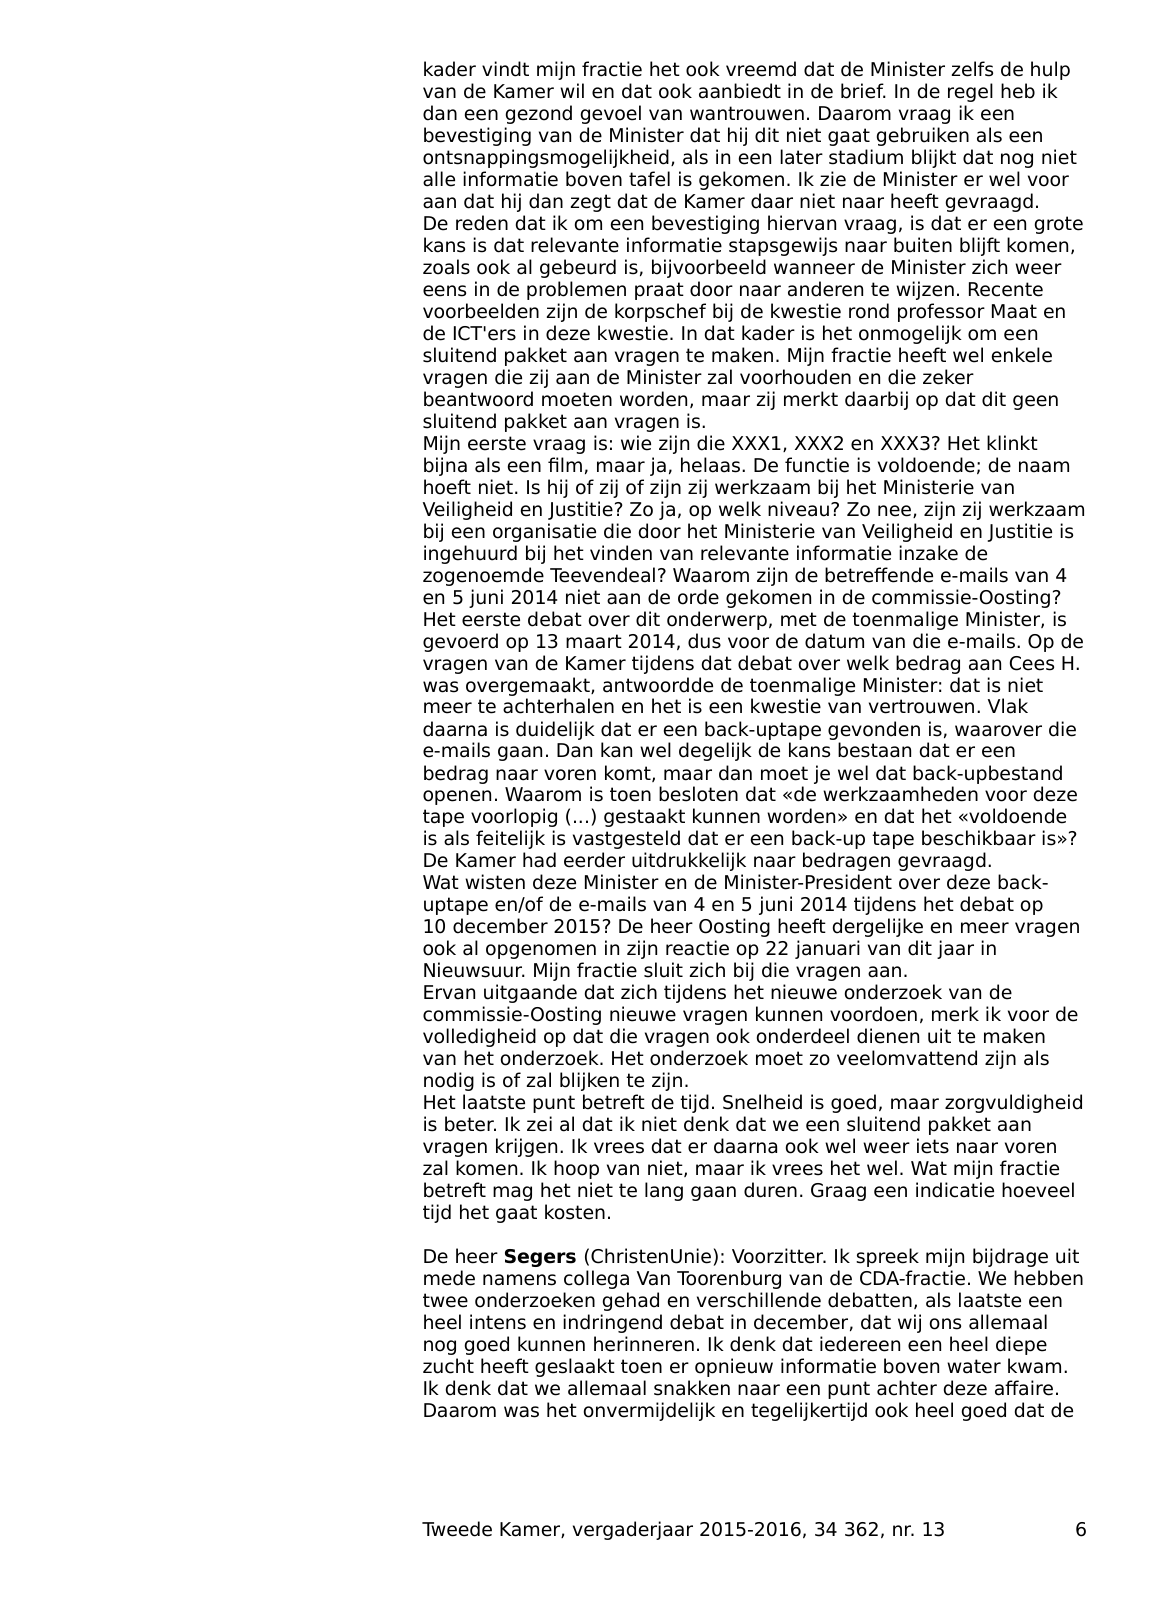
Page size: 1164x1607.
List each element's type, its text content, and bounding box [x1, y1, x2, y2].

text De reden dat ik om een bevestiging hiervan vraag, is dat er een grote kans is dat relevante informatie stapsgewijs naar buiten blijft komen, zoals ook al gebeurd is, bijvoorbeeld wanneer de Minister zich weer eens in de problemen praat door naar anderen te wijzen. Recente voorbeelden zijn de korpschef bij de kwestie rond professor Maat en de ICT'ers in deze kwestie. In dat kader is het onmogelijk om een sluitend pakket aan vragen te maken. Mijn fractie heeft wel enkele vragen die zij aan de Minister zal voorhouden en die zeker beantwoord moeten worden, maar zij merkt daarbij op dat dit geen sluitend pakket aan vragen is. [422, 213, 1087, 433]
text Het eerste debat over dit onderwerp, met de toenmalige Minister, is gevoerd op 13 maart 2014, dus voor de datum van die e-mails. Op de vragen van de Kamer tijdens dat debat over welk bedrag aan Cees H. was overgemaakt, antwoordde de toenmalige Minister: dat is niet meer te achterhalen en het is een kwestie van vertrouwen. Vlak daarna is duidelijk dat er een back-uptape gevonden is, waarover die e-mails gaan. Dan kan wel degelijk de kans bestaan dat er een bedrag naar voren komt, maar dan moet je wel dat back-upbestand openen. Waarom is toen besloten dat «de werkzaamheden voor deze tape voorlopig (...) gestaakt kunnen worden» en dat het «voldoende is als feitelijk is vastgesteld dat er een back-up tape beschikbaar is»? De Kamer had eerder uitdrukkelijk naar bedragen gevraagd. [422, 608, 1087, 872]
text Wat wisten deze Minister en de Minister-President over deze back-uptape en/of de e-mails van 4 en 5 juni 2014 tijdens het debat op 10 december 2015? De heer Oosting heeft dergelijke en meer vragen ook al opgenomen in zijn reactie op 22 januari van dit jaar in Nieuwsuur. Mijn fractie sluit zich bij die vragen aan. [422, 872, 1087, 982]
text kader vindt mijn fractie het ook vreemd dat de Minister zelfs de hulp van de Kamer wil en dat ook aanbiedt in de brief. In de regel heb ik dan een gezond gevoel van wantrouwen. Daarom vraag ik een bevestiging van de Minister dat hij dit niet gaat gebruiken als een ontsnappingsmogelijkheid, als in een later stadium blijkt dat nog niet alle informatie boven tafel is gekomen. Ik zie de Minister er wel voor aan dat hij dan zegt dat de Kamer daar niet naar heeft gevraagd. [422, 59, 1087, 213]
text De heer Segers (ChristenUnie): Voorzitter. Ik spreek mijn bijdrage uit mede namens collega Van Toorenburg van de CDA-fractie. We hebben twee onderzoeken gehad en verschillende debatten, als laatste een heel intens en indringend debat in december, dat wij ons allemaal nog goed kunnen herinneren. Ik denk dat iedereen een heel diepe zucht heeft geslaakt toen er opnieuw informatie boven water kwam. Ik denk dat we allemaal snakken naar een punt achter deze affaire. Daarom was het onvermijdelijk en tegelijkertijd ook heel goed dat de [422, 1246, 1087, 1422]
text Ervan uitgaande dat zich tijdens het nieuwe onderzoek van de commissie-Oosting nieuwe vragen kunnen voordoen, merk ik voor de volledigheid op dat die vragen ook onderdeel dienen uit te maken van het onderzoek. Het onderzoek moet zo veelomvattend zijn als nodig is of zal blijken te zijn. [422, 982, 1087, 1092]
text Mijn eerste vraag is: wie zijn die XXX1, XXX2 en XXX3? Het klinkt bijna als een film, maar ja, helaas. De functie is voldoende; de naam hoeft niet. Is hij of zij of zijn zij werkzaam bij het Ministerie van Veiligheid en Justitie? Zo ja, op welk niveau? Zo nee, zijn zij werkzaam bij een organisatie die door het Ministerie van Veiligheid en Justitie is ingehuurd bij het vinden van relevante informatie inzake de zogenoemde Teevendeal? Waarom zijn de betreffende e-mails van 4 en 5 juni 2014 niet aan de orde gekomen in de commissie-Oosting? [422, 433, 1087, 608]
text Het laatste punt betreft de tijd. Snelheid is goed, maar zorgvuldigheid is beter. Ik zei al dat ik niet denk dat we een sluitend pakket aan vragen krijgen. Ik vrees dat er daarna ook wel weer iets naar voren zal komen. Ik hoop van niet, maar ik vrees het wel. Wat mijn fractie betreft mag het niet te lang gaan duren. Graag een indicatie hoeveel tijd het gaat kosten. [422, 1092, 1087, 1224]
